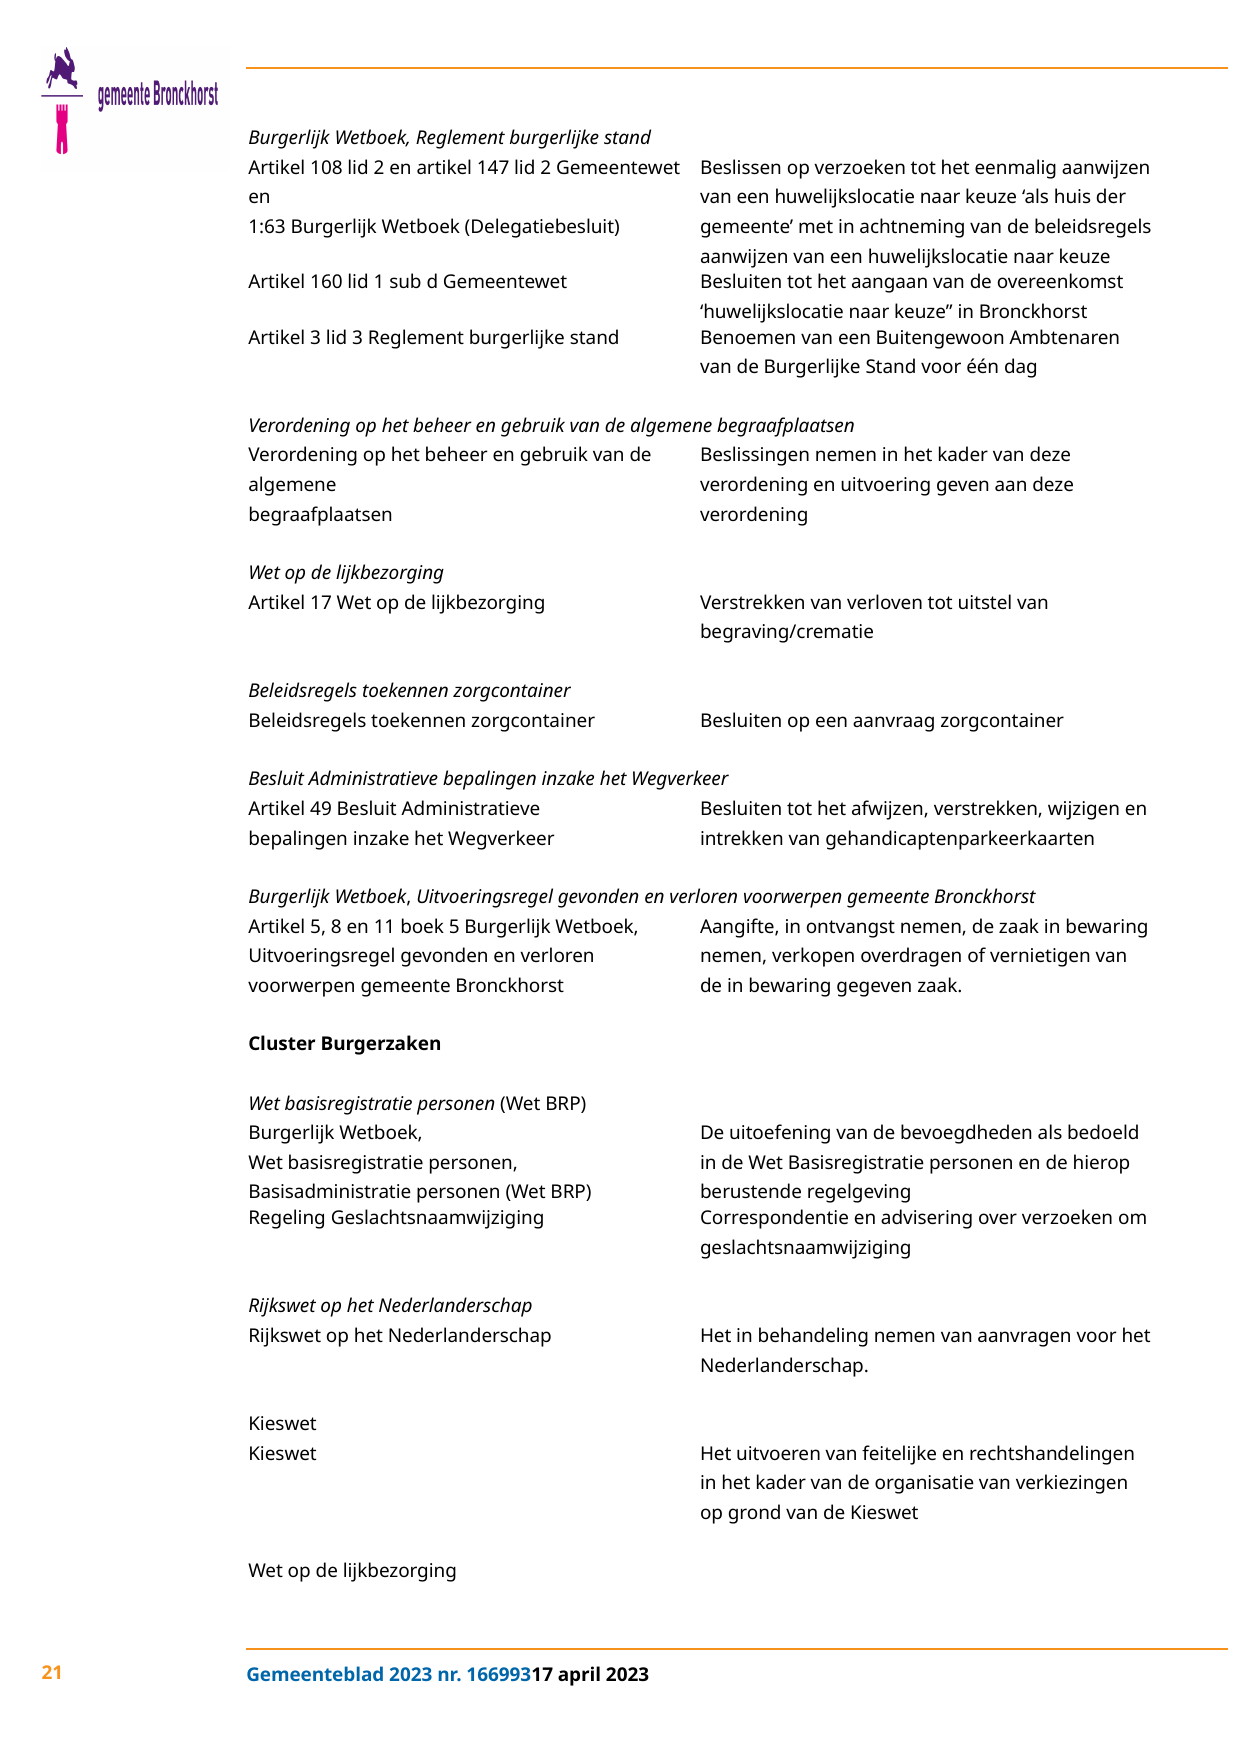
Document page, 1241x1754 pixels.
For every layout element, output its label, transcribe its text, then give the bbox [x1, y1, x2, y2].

text Wet op de lijkbezorging [248, 1558, 1152, 1583]
table_header Artikel 108 lid 2 en artikel 147 lid 2 Gemeentewet en 1:63 Burgerlijk Wetboek (Delegatiebesluit) [248, 154, 700, 268]
table_header Aangifte, in ontvangst nemen, de zaak in bewaring nemen, verkopen overdragen of vernietigen van de in bewaring gegeven zaak. [700, 913, 1152, 998]
table_cell Besluiten tot het aangaan van de overeenkomst ‘huwelijkslocatie naar keuze” in Bronckhorst [700, 269, 1152, 324]
table_cell Regeling Geslachtsnaamwijziging [248, 1204, 700, 1260]
text Cluster Burgerzaken [248, 1031, 1152, 1056]
table_header Artikel 49 Besluit Administratieve bepalingen inzake het Wegverkeer [248, 795, 700, 850]
table_header Besluiten tot het afwijzen, verstrekken, wijzigen en intrekken van gehandicaptenparkeerkaarten [700, 795, 1152, 850]
text Beleidsregels toekennen zorgcontainer [248, 677, 1152, 703]
table_cell Correspondentie en advisering over verzoeken om geslachtsnaamwijziging [700, 1204, 1152, 1260]
text Wet basisregistratie personen (Wet BRP) [248, 1090, 1152, 1116]
table_header De uitoefening van de bevoegdheden als bedoeld in de Wet Basisregistratie personen en de hierop berustende regelgeving [700, 1120, 1152, 1204]
table_cell Artikel 3 lid 3 Reglement burgerlijke stand [248, 324, 700, 379]
table_header Artikel 17 Wet op de lijkbezorging [248, 589, 700, 644]
text Kieswet [248, 1410, 1152, 1436]
text Burgerlijk Wetboek, Reglement burgerlijke stand [248, 124, 1152, 150]
table_header Burgerlijk Wetboek, Wet basisregistratie personen, Basisadministratie personen (Wet BRP) [248, 1120, 700, 1204]
text Wet op de lijkbezorging [248, 559, 1152, 585]
picture [41, 47, 231, 172]
table_header Verordening op het beheer en gebruik van de algemene begraafplaatsen [248, 442, 700, 527]
text Burgerlijk Wetboek, Uitvoeringsregel gevonden en verloren voorwerpen gemeente Bronckhorst [248, 883, 1152, 909]
table_header Verstrekken van verloven tot uitstel van begraving/crematie [700, 589, 1152, 644]
table_cell Artikel 160 lid 1 sub d Gemeentewet [248, 269, 700, 324]
text Verordening op het beheer en gebruik van de algemene begraafplaatsen [248, 412, 1152, 438]
table_header Kieswet [248, 1440, 700, 1525]
text Rijkswet op het Nederlanderschap [248, 1292, 1152, 1318]
table_header Besluiten op een aanvraag zorgcontainer [700, 707, 1152, 733]
table_header Rijkswet op het Nederlanderschap [248, 1322, 700, 1377]
table_header Artikel 5, 8 en 11 boek 5 Burgerlijk Wetboek, Uitvoeringsregel gevonden en verloren voorwerpen gemeente Bronckhorst [248, 913, 700, 998]
table_header Beleidsregels toekennen zorgcontainer [248, 707, 700, 733]
table_header Het in behandeling nemen van aanvragen voor het Nederlanderschap. [700, 1322, 1152, 1377]
table_cell Benoemen van een Buitengewoon Ambtenaren van de Burgerlijke Stand voor één dag [700, 324, 1152, 379]
table_header Beslissingen nemen in het kader van deze verordening en uitvoering geven aan deze verordening [700, 442, 1152, 527]
table_header Het uitvoeren van feitelijke en rechtshandelingen in het kader van de organisatie van verkiezingen op grond van de Kieswet [700, 1440, 1152, 1525]
table_header Beslissen op verzoeken tot het eenmalig aanwijzen van een huwelijkslocatie naar keuze ‘als huis der gemeente’ met in achtneming van de beleidsregels aanwijzen van een huwelijkslocatie naar keuze [700, 154, 1152, 268]
text Besluit Administratieve bepalingen inzake het Wegverkeer [248, 765, 1152, 791]
